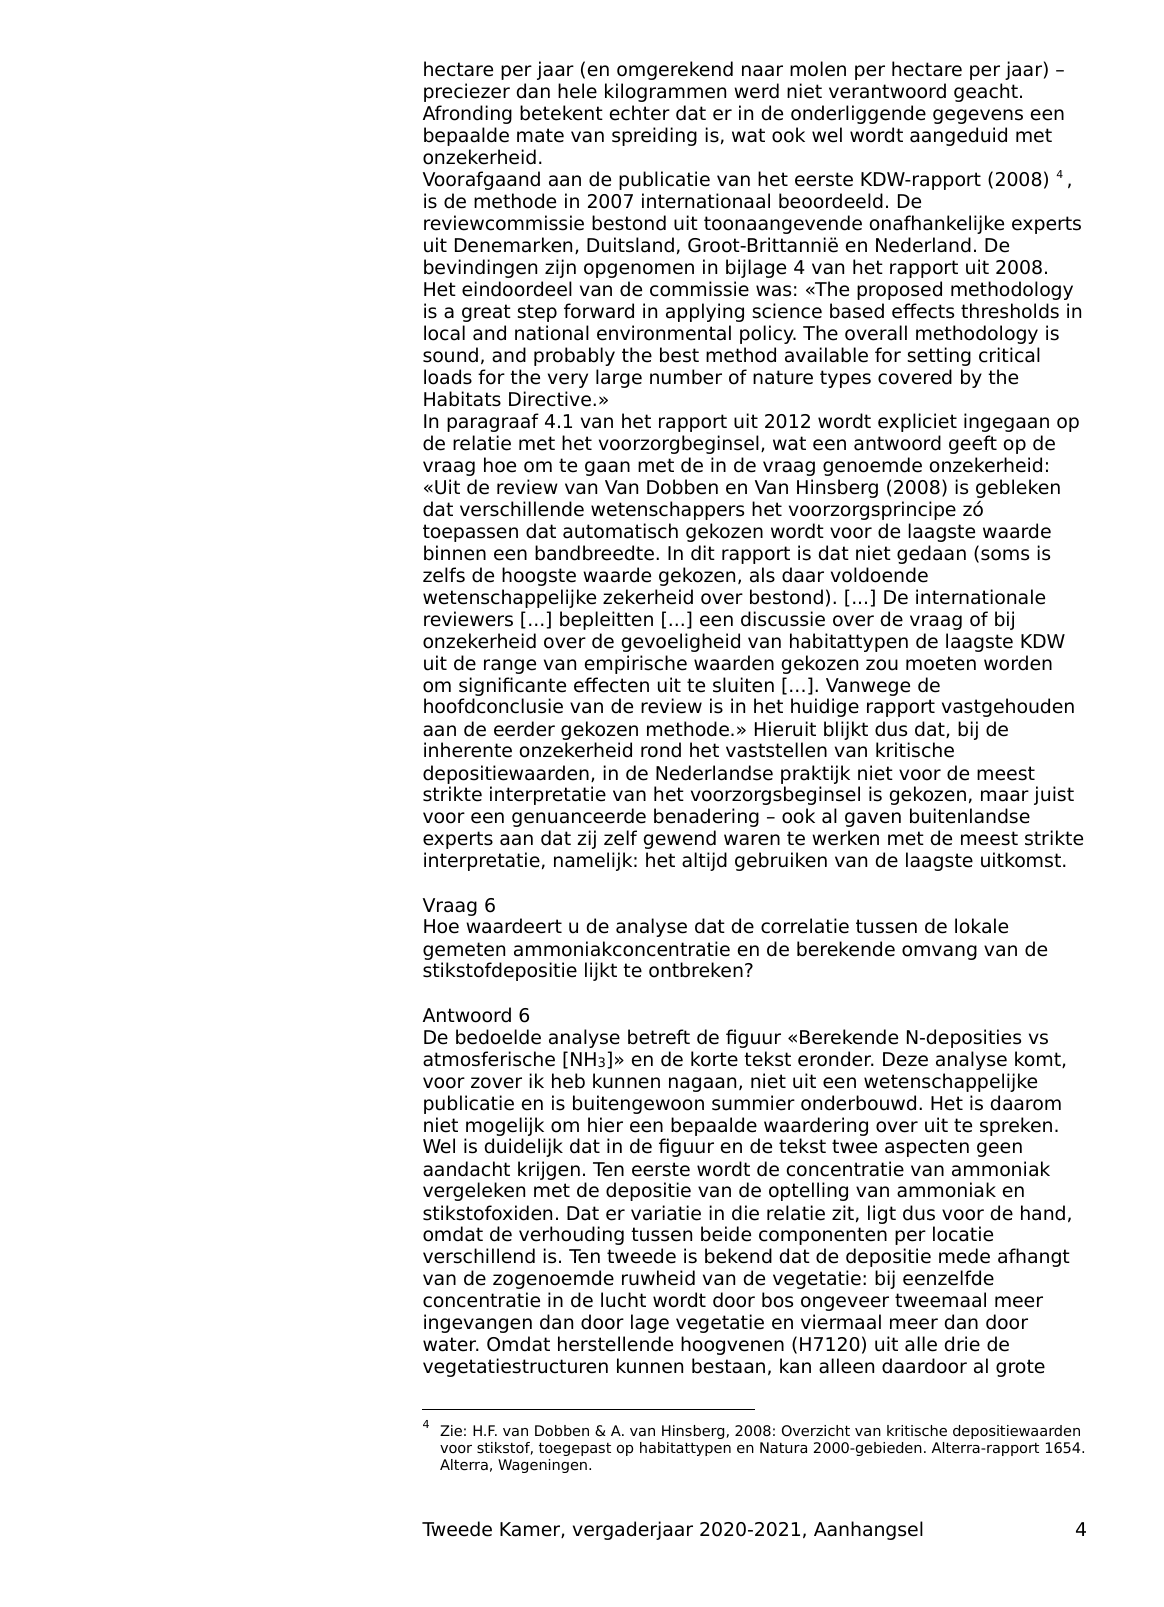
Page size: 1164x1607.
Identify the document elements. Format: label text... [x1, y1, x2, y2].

text Zie: H.F. van Dobben & A. van Hinsberg, 2008: Overzicht van kritische depositiewaarden voor stikstof, toegepast op habitattypen en Natura 2000-gebieden. Alterra-rapport 1654. Alterra, Wageningen. [422, 1418, 1087, 1474]
text Hoe waardeert u de analyse dat de correlatie tussen de lokale gemeten ammoniakconcentratie en de berekende omvang van de stikstofdepositie lijkt te ontbreken? [422, 916, 1087, 982]
text Vraag 6 [422, 894, 1087, 916]
text In paragraaf 4.1 van het rapport uit 2012 wordt expliciet ingegaan op de relatie met het voorzorgbeginsel, wat een antwoord geeft op de vraag hoe om te gaan met de in de vraag genoemde onzekerheid: «Uit de review van Van Dobben en Van Hinsberg (2008) is gebleken dat verschillende wetenschappers het voorzorgsprincipe zó toepassen dat automatisch gekozen wordt voor de laagste waarde binnen een bandbreedte. In dit rapport is dat niet gedaan (soms is zelfs de hoogste waarde gekozen, als daar voldoende wetenschappelijke zekerheid over bestond). [...] De internationale reviewers [...] bepleitten [...] een discussie over de vraag of bij onzekerheid over de gevoeligheid van habitattypen de laagste KDW uit de range van empirische waarden gekozen zou moeten worden om significante effecten uit te sluiten [...]. Vanwege de hoofdconclusie van de review is in het huidige rapport vastgehouden aan de eerder gekozen methode.» Hieruit blijkt dus dat, bij de inherente onzekerheid rond het vaststellen van kritische depositiewaarden, in de Nederlandse praktijk niet voor de meest strikte interpretatie van het voorzorgsbeginsel is gekozen, maar juist voor een genuanceerde benadering – ook al gaven buitenlandse experts aan dat zij zelf gewend waren te werken met de meest strikte interpretatie, namelijk: het altijd gebruiken van de laagste uitkomst. [422, 411, 1087, 872]
text Voorafgaand aan de publicatie van het eerste KDW-rapport (2008) , is de methode in 2007 internationaal beoordeeld. De reviewcommissie bestond uit toonaangevende onafhankelijke experts uit Denemarken, Duitsland, Groot-Brittannië en Nederland. De bevindingen zijn opgenomen in bijlage 4 van het rapport uit 2008. Het eindoordeel van de commissie was: «The proposed methodology is a great step forward in applying science based effects thresholds in local and national environmental policy. The overall methodology is sound, and probably the best method available for setting critical loads for the very large number of nature types covered by the Habitats Directive.» [422, 169, 1087, 411]
text De bedoelde analyse betreft de figuur «Berekende N-deposities vs atmosferische [NH3]» en de korte tekst eronder. Deze analyse komt, voor zover ik heb kunnen nagaan, niet uit een wetenschappelijke publicatie en is buitengewoon summier onderbouwd. Het is daarom niet mogelijk om hier een bepaalde waardering over uit te spreken. Wel is duidelijk dat in de figuur en de tekst twee aspecten geen aandacht krijgen. Ten eerste wordt de concentratie van ammoniak vergeleken met de depositie van de optelling van ammoniak en stikstofoxiden. Dat er variatie in die relatie zit, ligt dus voor de hand, omdat de verhouding tussen beide componenten per locatie verschillend is. Ten tweede is bekend dat de depositie mede afhangt van de zogenoemde ruwheid van de vegetatie: bij eenzelfde concentratie in de lucht wordt door bos ongeveer tweemaal meer ingevangen dan door lage vegetatie en viermaal meer dan door water. Omdat herstellende hoogvenen (H7120) uit alle drie de vegetatiestructuren kunnen bestaan, kan alleen daardoor al grote [422, 1027, 1087, 1378]
text Antwoord 6 [422, 1004, 1087, 1027]
text hectare per jaar (en omgerekend naar molen per hectare per jaar) – preciezer dan hele kilogrammen werd niet verantwoord geacht. Afronding betekent echter dat er in de onderliggende gegevens een bepaalde mate van spreiding is, wat ook wel wordt aangeduid met onzekerheid. [422, 59, 1087, 169]
